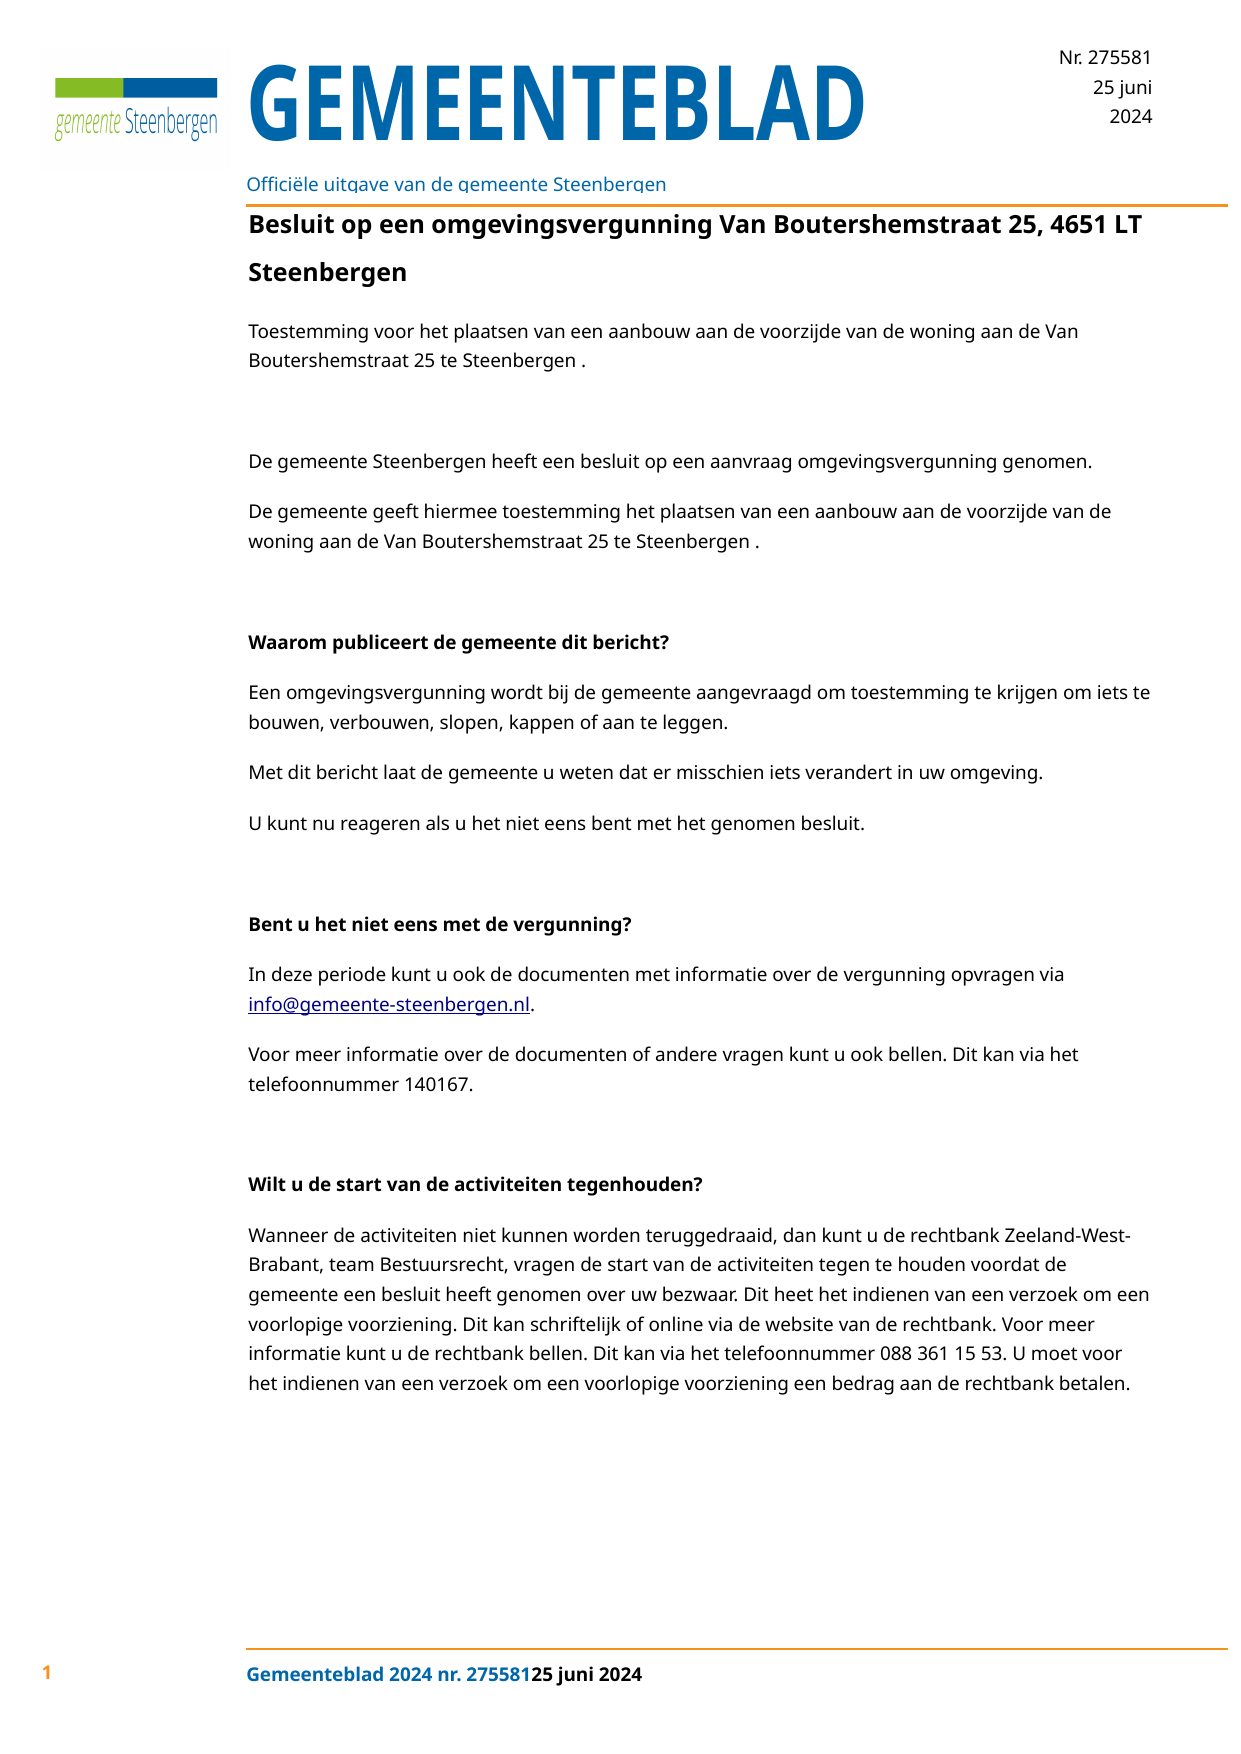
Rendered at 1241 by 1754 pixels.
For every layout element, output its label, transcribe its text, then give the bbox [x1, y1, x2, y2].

text Voor meer informatie over de documenten of andere vragen kunt u ook bellen. Dit kan via het telefoonnummer 140167. [248, 1041, 1152, 1097]
text In deze periode kunt u ook de documenten met informatie over de vergunning opvragen via info@gemeente-steenbergen.nl. [248, 961, 1152, 1017]
text Met dit bericht laat de gemeente u weten dat er misschien iets verandert in uw omgeving. [248, 759, 1152, 785]
text Besluit op een omgevingsvergunning Van Boutershemstraat 25, 4651 LT Steenbergen [248, 207, 1152, 288]
picture [41, 47, 231, 172]
text Toestemming voor het plaatsen van een aanbouw aan de voorzijde van de woning aan de Van Boutershemstraat 25 te Steenbergen . [248, 318, 1152, 373]
text Waarom publiceert de gemeente dit bericht? [248, 629, 1152, 655]
text De gemeente geeft hiermee toestemming het plaatsen van een aanbouw aan de voorzijde van de woning aan de Van Boutershemstraat 25 te Steenbergen . [248, 499, 1152, 554]
text U kunt nu reageren als u het niet eens bent met het genomen besluit. [248, 810, 1152, 836]
text Wilt u de start van de activiteiten tegenhouden? [248, 1172, 1152, 1197]
text Bent u het niet eens met de vergunning? [248, 911, 1152, 937]
text Wanneer de activiteiten niet kunnen worden teruggedraaid, dan kunt u de rechtbank Zeeland-West-Brabant, team Bestuursrecht, vragen de start van de activiteiten tegen te houden voordat de gemeente een besluit heeft genomen over uw bezwaar. Dit heet het indienen van een verzoek om een voorlopige voorziening. Dit kan schriftelijk of online via de website van de rechtbank. Voor meer informatie kunt u de rechtbank bellen. Dit kan via het telefoonnummer 088 361 15 53. U moet voor het indienen van een verzoek om een voorlopige voorziening een bedrag aan de rechtbank betalen. [248, 1222, 1152, 1396]
text Een omgevingsvergunning wordt bij de gemeente aangevraagd om toestemming te krijgen om iets te bouwen, verbouwen, slopen, kappen of aan te leggen. [248, 679, 1152, 735]
text De gemeente Steenbergen heeft een besluit op een aanvraag omgevingsvergunning genomen. [248, 448, 1152, 474]
